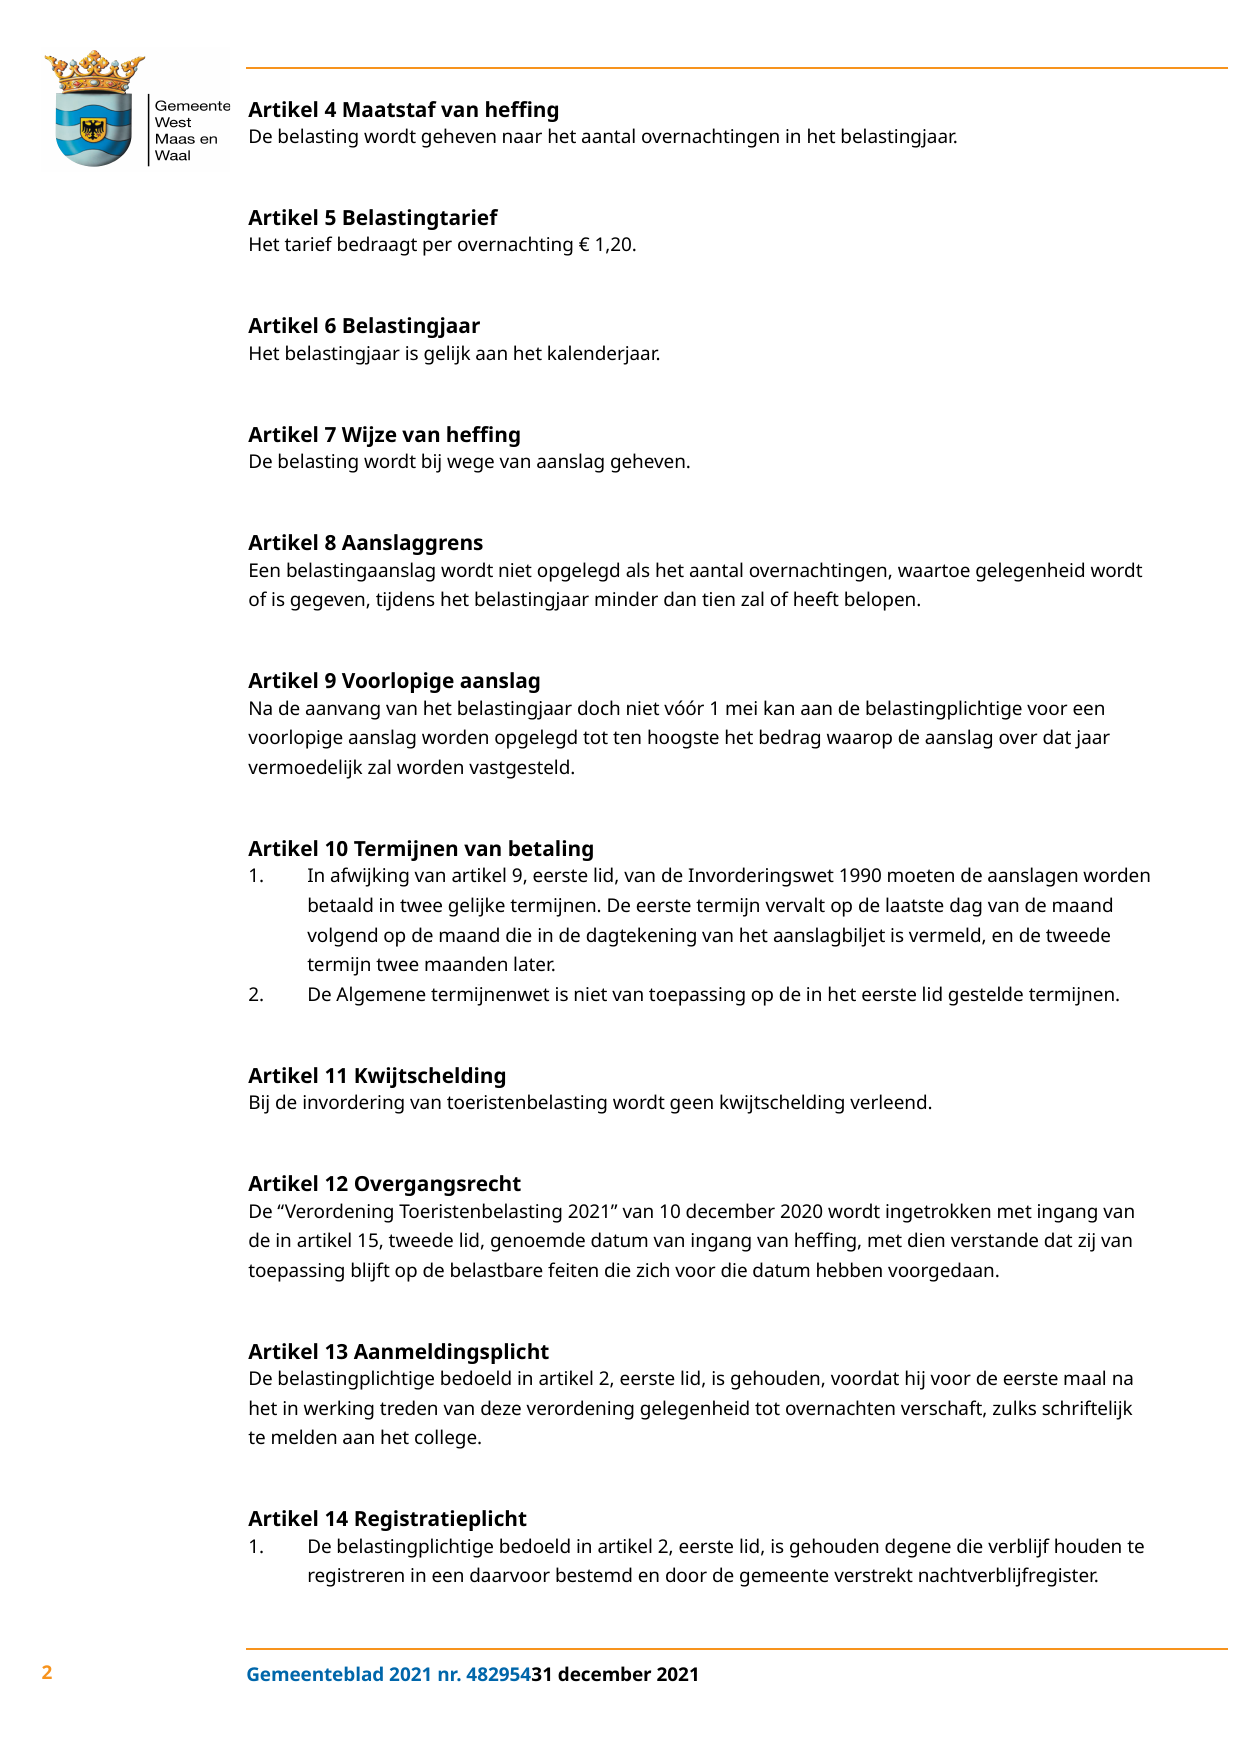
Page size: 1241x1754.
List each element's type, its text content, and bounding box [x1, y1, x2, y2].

text Artikel 5 Belastingtarief [248, 203, 1152, 232]
text De belasting wordt bij wege van aanslag geheven. [248, 448, 1152, 474]
text Artikel 10 Termijnen van betaling [248, 834, 1152, 863]
list De Algemene termijnenwet is niet van toepassing op de in het eerste lid gestelde termijnen. [248, 981, 1152, 1007]
picture [41, 47, 231, 172]
text Artikel 13 Aanmeldingsplicht [248, 1337, 1152, 1365]
text Artikel 11 Kwijtschelding [248, 1061, 1152, 1089]
text Artikel 9 Voorlopige aanslag [248, 667, 1152, 695]
text Een belastingaanslag wordt niet opgelegd als het aantal overnachtingen, waartoe gelegenheid wordt of is gegeven, tijdens het belastingjaar minder dan tien zal of heeft belopen. [248, 557, 1152, 612]
list De belastingplichtige bedoeld in artikel 2, eerste lid, is gehouden degene die verblijf houden te registreren in een daarvoor bestemd en door de gemeente verstrekt nachtverblijfregister. [248, 1533, 1152, 1588]
text Artikel 6 Belastingjaar [248, 312, 1152, 340]
text De belastingplichtige bedoeld in artikel 2, eerste lid, is gehouden, voordat hij voor de eerste maal na het in werking treden van deze verordening gelegenheid tot overnachten verschaft, zulks schriftelijk te melden aan het college. [248, 1365, 1152, 1450]
text De “Verordening Toeristenbelasting 2021” van 10 december 2020 wordt ingetrokken met ingang van de in artikel 15, tweede lid, genoemde datum van ingang van heffing, met dien verstande dat zij van toepassing blijft op de belastbare feiten die zich voor die datum hebben voorgedaan. [248, 1198, 1152, 1283]
text Artikel 8 Aanslaggrens [248, 528, 1152, 557]
text De belasting wordt geheven naar het aantal overnachtingen in het belastingjaar. [248, 123, 1152, 149]
text Artikel 4 Maatstaf van heffing [248, 95, 1152, 123]
text Artikel 14 Registratieplicht [248, 1504, 1152, 1533]
text Artikel 7 Wijze van heffing [248, 420, 1152, 448]
text Bij de invordering van toeristenbelasting wordt geen kwijtschelding verleend. [248, 1089, 1152, 1115]
text Na de aanvang van het belastingjaar doch niet vóór 1 mei kan aan de belastingplichtige voor een voorlopige aanslag worden opgelegd tot ten hoogste het bedrag waarop de aanslag over dat jaar vermoedelijk zal worden vastgesteld. [248, 695, 1152, 780]
text Artikel 12 Overgangsrecht [248, 1169, 1152, 1198]
list In afwijking van artikel 9, eerste lid, van de Invorderingswet 1990 moeten de aanslagen worden betaald in twee gelijke termijnen. De eerste termijn vervalt op de laatste dag van de maand volgend op de maand die in de dagtekening van het aanslagbiljet is vermeld, en de tweede termijn twee maanden later. [248, 863, 1152, 977]
text Het belastingjaar is gelijk aan het kalenderjaar. [248, 340, 1152, 366]
text Het tarief bedraagt per overnachting € 1,20. [248, 232, 1152, 257]
